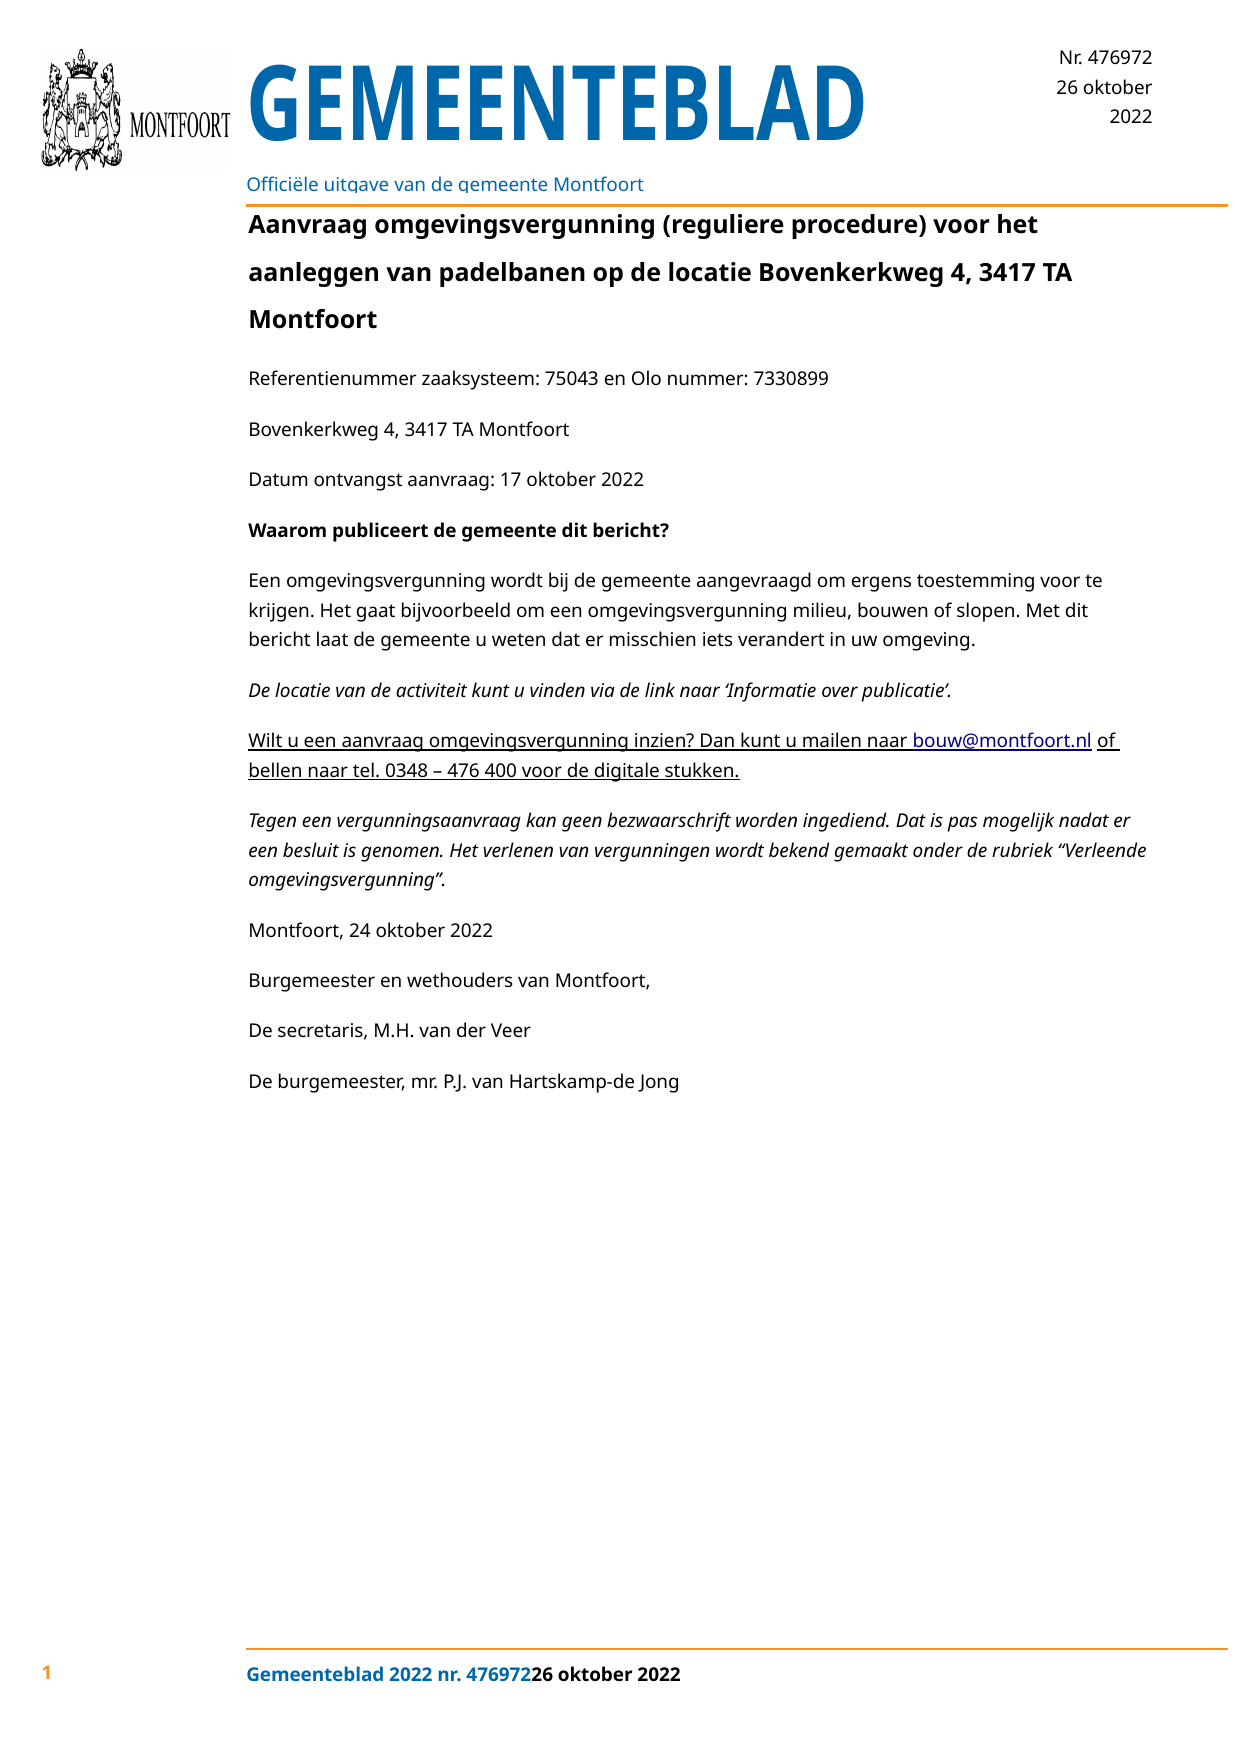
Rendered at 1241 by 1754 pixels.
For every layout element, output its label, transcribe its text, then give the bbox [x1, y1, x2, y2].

text Datum ontvangst aanvraag: 17 oktober 2022 [248, 466, 1152, 492]
text De locatie van de activiteit kunt u vinden via de link naar ‘Informatie over publicatie’. [248, 677, 1152, 702]
text De burgemeester, mr. P.J. van Hartskamp-de Jong [248, 1068, 1152, 1094]
text Tegen een vergunningsaanvraag kan geen bezwaarschrift worden ingediend. Dat is pas mogelijk nadat er een besluit is genomen. Het verlenen van vergunningen wordt bekend gemaakt onder de rubriek “Verleende omgevingsvergunning”. [248, 807, 1152, 892]
text Aanvraag omgevingsvergunning (reguliere procedure) voor het aanleggen van padelbanen op de locatie Bovenkerkweg 4, 3417 TA Montfoort [248, 207, 1152, 336]
text Waarom publiceert de gemeente dit bericht? [248, 517, 1152, 542]
picture [41, 47, 231, 172]
text Montfoort, 24 oktober 2022 [248, 917, 1152, 942]
text Een omgevingsvergunning wordt bij de gemeente aangevraagd om ergens toestemming voor te krijgen. Het gaat bijvoorbeeld om een omgevingsvergunning milieu, bouwen of slopen. Met dit bericht laat de gemeente u weten dat er misschien iets verandert in uw omgeving. [248, 567, 1152, 652]
text Burgemeester en wethouders van Montfoort, [248, 967, 1152, 993]
text Referentienummer zaaksysteem: 75043 en Olo nummer: 7330899 [248, 366, 1152, 391]
text Bovenkerkweg 4, 3417 TA Montfoort [248, 416, 1152, 442]
text Wilt u een aanvraag omgevingsvergunning inzien? Dan kunt u mailen naar bouw@montfoort.nl of bellen naar tel. 0348 – 476 400 voor de digitale stukken. [248, 727, 1152, 782]
text De secretaris, M.H. van der Veer [248, 1018, 1152, 1043]
